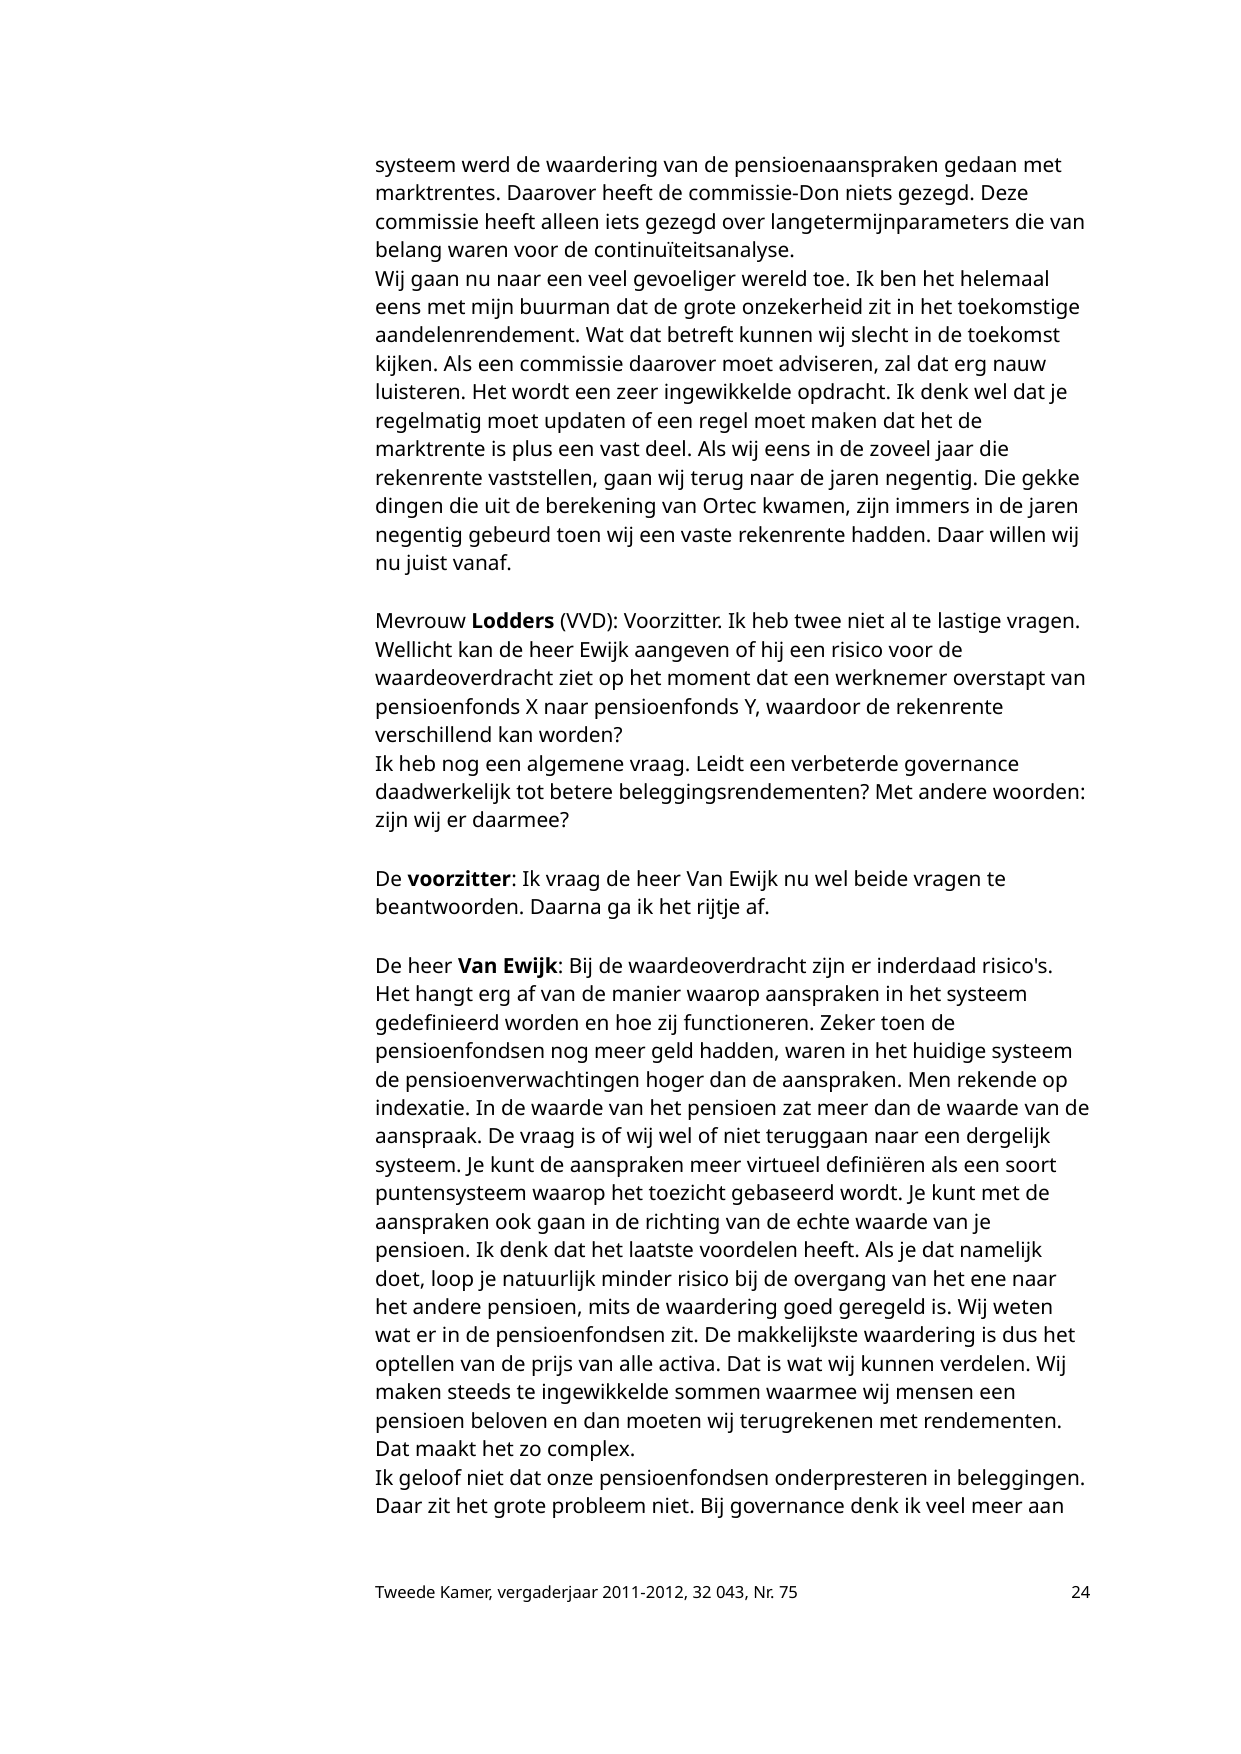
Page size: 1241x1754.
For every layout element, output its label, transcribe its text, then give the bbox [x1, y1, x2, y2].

text Mevrouw Lodders (VVD): Voorzitter. Ik heb twee niet al te lastige vragen. Wellicht kan de heer Ewijk aangeven of hij een risico voor de waardeoverdracht ziet op het moment dat een werknemer overstapt van pensioenfonds X naar pensioenfonds Y, waardoor de rekenrente verschillend kan worden? [375, 607, 1090, 749]
text Ik heb nog een algemene vraag. Leidt een verbeterde governance daadwerkelijk tot betere beleggingsrendementen? Met andere woorden: zijn wij er daarmee? [375, 749, 1090, 834]
text systeem werd de waardering van de pensioenaanspraken gedaan met marktrentes. Daarover heeft de commissie-Don niets gezegd. Deze commissie heeft alleen iets gezegd over langetermijnparameters die van belang waren voor de continuïteitsanalyse. [375, 150, 1090, 264]
text De heer Van Ewijk: Bij de waardeoverdracht zijn er inderdaad risico's. Het hangt erg af van de manier waarop aanspraken in het systeem gedefinieerd worden en hoe zij functioneren. Zeker toen de pensioenfondsen nog meer geld hadden, waren in het huidige systeem de pensioenverwachtingen hoger dan de aanspraken. Men rekende op indexatie. In de waarde van het pensioen zat meer dan de waarde van de aanspraak. De vraag is of wij wel of niet teruggaan naar een dergelijk systeem. Je kunt de aanspraken meer virtueel definiëren als een soort puntensysteem waarop het toezicht gebaseerd wordt. Je kunt met de aanspraken ook gaan in de richting van de echte waarde van je pensioen. Ik denk dat het laatste voordelen heeft. Als je dat namelijk doet, loop je natuurlijk minder risico bij de overgang van het ene naar het andere pensioen, mits de waardering goed geregeld is. Wij weten wat er in de pensioenfondsen zit. De makkelijkste waardering is dus het optellen van de prijs van alle activa. Dat is wat wij kunnen verdelen. Wij maken steeds te ingewikkelde sommen waarmee wij mensen een pensioen beloven en dan moeten wij terugrekenen met rendementen. Dat maakt het zo complex. [375, 951, 1090, 1463]
text De voorzitter: Ik vraag de heer Van Ewijk nu wel beide vragen te beantwoorden. Daarna ga ik het rijtje af. [375, 864, 1090, 921]
text Ik geloof niet dat onze pensioenfondsen onderpresteren in beleggingen. Daar zit het grote probleem niet. Bij governance denk ik veel meer aan [375, 1463, 1090, 1520]
text Wij gaan nu naar een veel gevoeliger wereld toe. Ik ben het helemaal eens met mijn buurman dat de grote onzekerheid zit in het toekomstige aandelenrendement. Wat dat betreft kunnen wij slecht in de toekomst kijken. Als een commissie daarover moet adviseren, zal dat erg nauw luisteren. Het wordt een zeer ingewikkelde opdracht. Ik denk wel dat je regelmatig moet updaten of een regel moet maken dat het de marktrente is plus een vast deel. Als wij eens in de zoveel jaar die rekenrente vaststellen, gaan wij terug naar de jaren negentig. Die gekke dingen die uit de berekening van Ortec kwamen, zijn immers in de jaren negentig gebeurd toen wij een vaste rekenrente hadden. Daar willen wij nu juist vanaf. [375, 264, 1090, 577]
